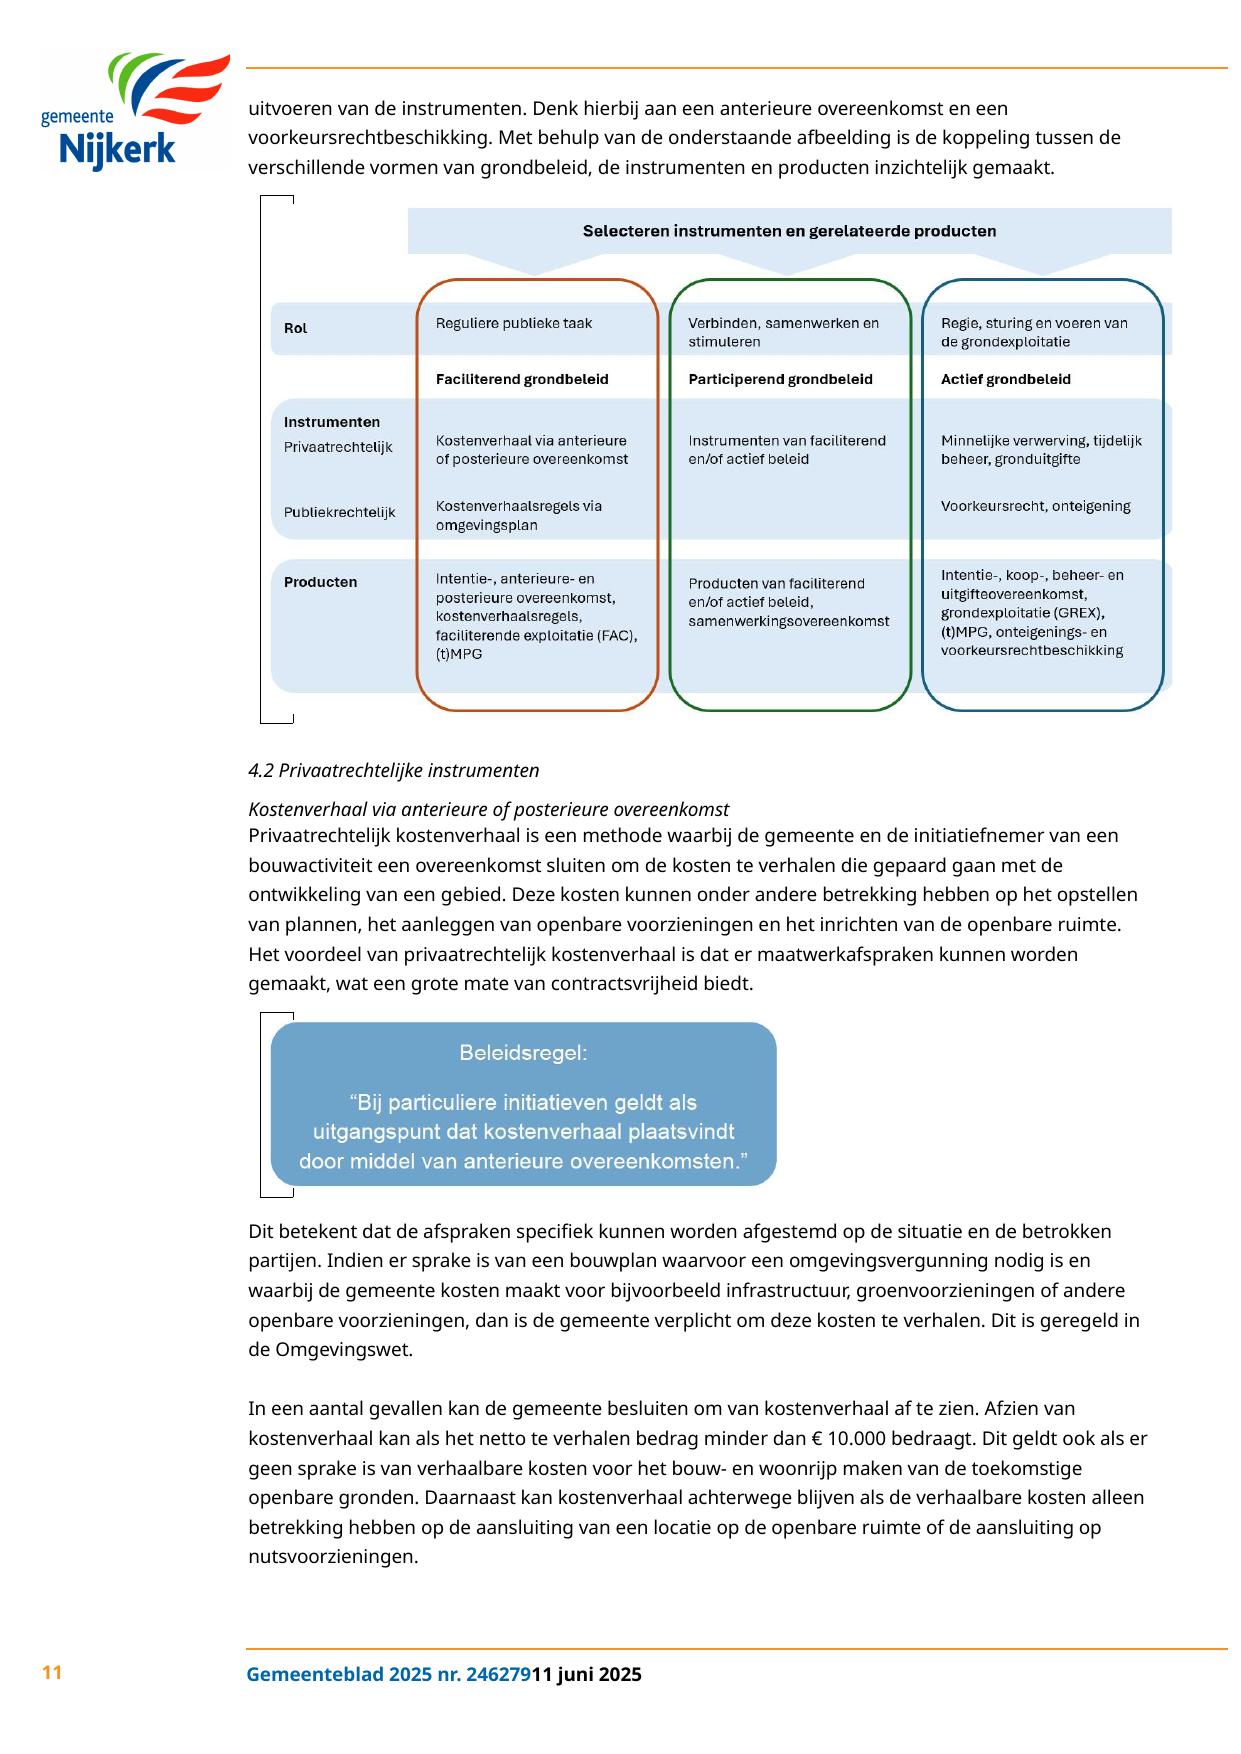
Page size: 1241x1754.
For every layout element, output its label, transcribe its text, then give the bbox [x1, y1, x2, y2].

picture [41, 47, 231, 172]
text uitvoeren van de instrumenten. Denk hierbij aan een anterieure overeenkomst en een voorkeursrechtbeschikking. Met behulp van de onderstaande afbeelding is de koppeling tussen de verschillende vormen van grondbeleid, de instrumenten en producten inzichtelijk gemaakt. [248, 95, 1152, 180]
text Kostenverhaal via anterieure of posterieure overeenkomst [248, 797, 1152, 822]
text In een aantal gevallen kan de gemeente besluiten om van kostenverhaal af te zien. Afzien van kostenverhaal kan als het netto te verhalen bedrag minder dan € 10.000 bedraagt. Dit geldt ook als er geen sprake is van verhaalbare kosten voor het bouw- en woonrijp maken van de toekomstige openbare gronden. Daarnaast kan kostenverhaal achterwege blijven als de verhaalbare kosten alleen betrekking hebben op de aansluiting van een locatie op de openbare ruimte of de aansluiting op nutsvoorzieningen. [248, 1396, 1152, 1569]
picture [268, 1020, 778, 1188]
picture [268, 204, 1173, 714]
text Dit betekent dat de afspraken specifiek kunnen worden afgestemd op de situatie en de betrokken partijen. Indien er sprake is van een bouwplan waarvoor een omgevingsvergunning nodig is en waarbij de gemeente kosten maakt voor bijvoorbeeld infrastructuur, groenvoorzieningen of andere openbare voorzieningen, dan is de gemeente verplicht om deze kosten te verhalen. Dit is geregeld in de Omgevingswet. [248, 1218, 1152, 1362]
text Privaatrechtelijk kostenverhaal is een methode waarbij de gemeente en de initiatiefnemer van een bouwactiviteit een overeenkomst sluiten om de kosten te verhalen die gepaard gaan met de ontwikkeling van een gebied. Deze kosten kunnen onder andere betrekking hebben op het opstellen van plannen, het aanleggen van openbare voorzieningen en het inrichten van de openbare ruimte. Het voordeel van privaatrechtelijk kostenverhaal is dat er maatwerkafspraken kunnen worden gemaakt, wat een grote mate van contractsvrijheid biedt. [248, 822, 1152, 996]
text 4.2 Privaatrechtelijke instrumenten [248, 757, 1152, 783]
